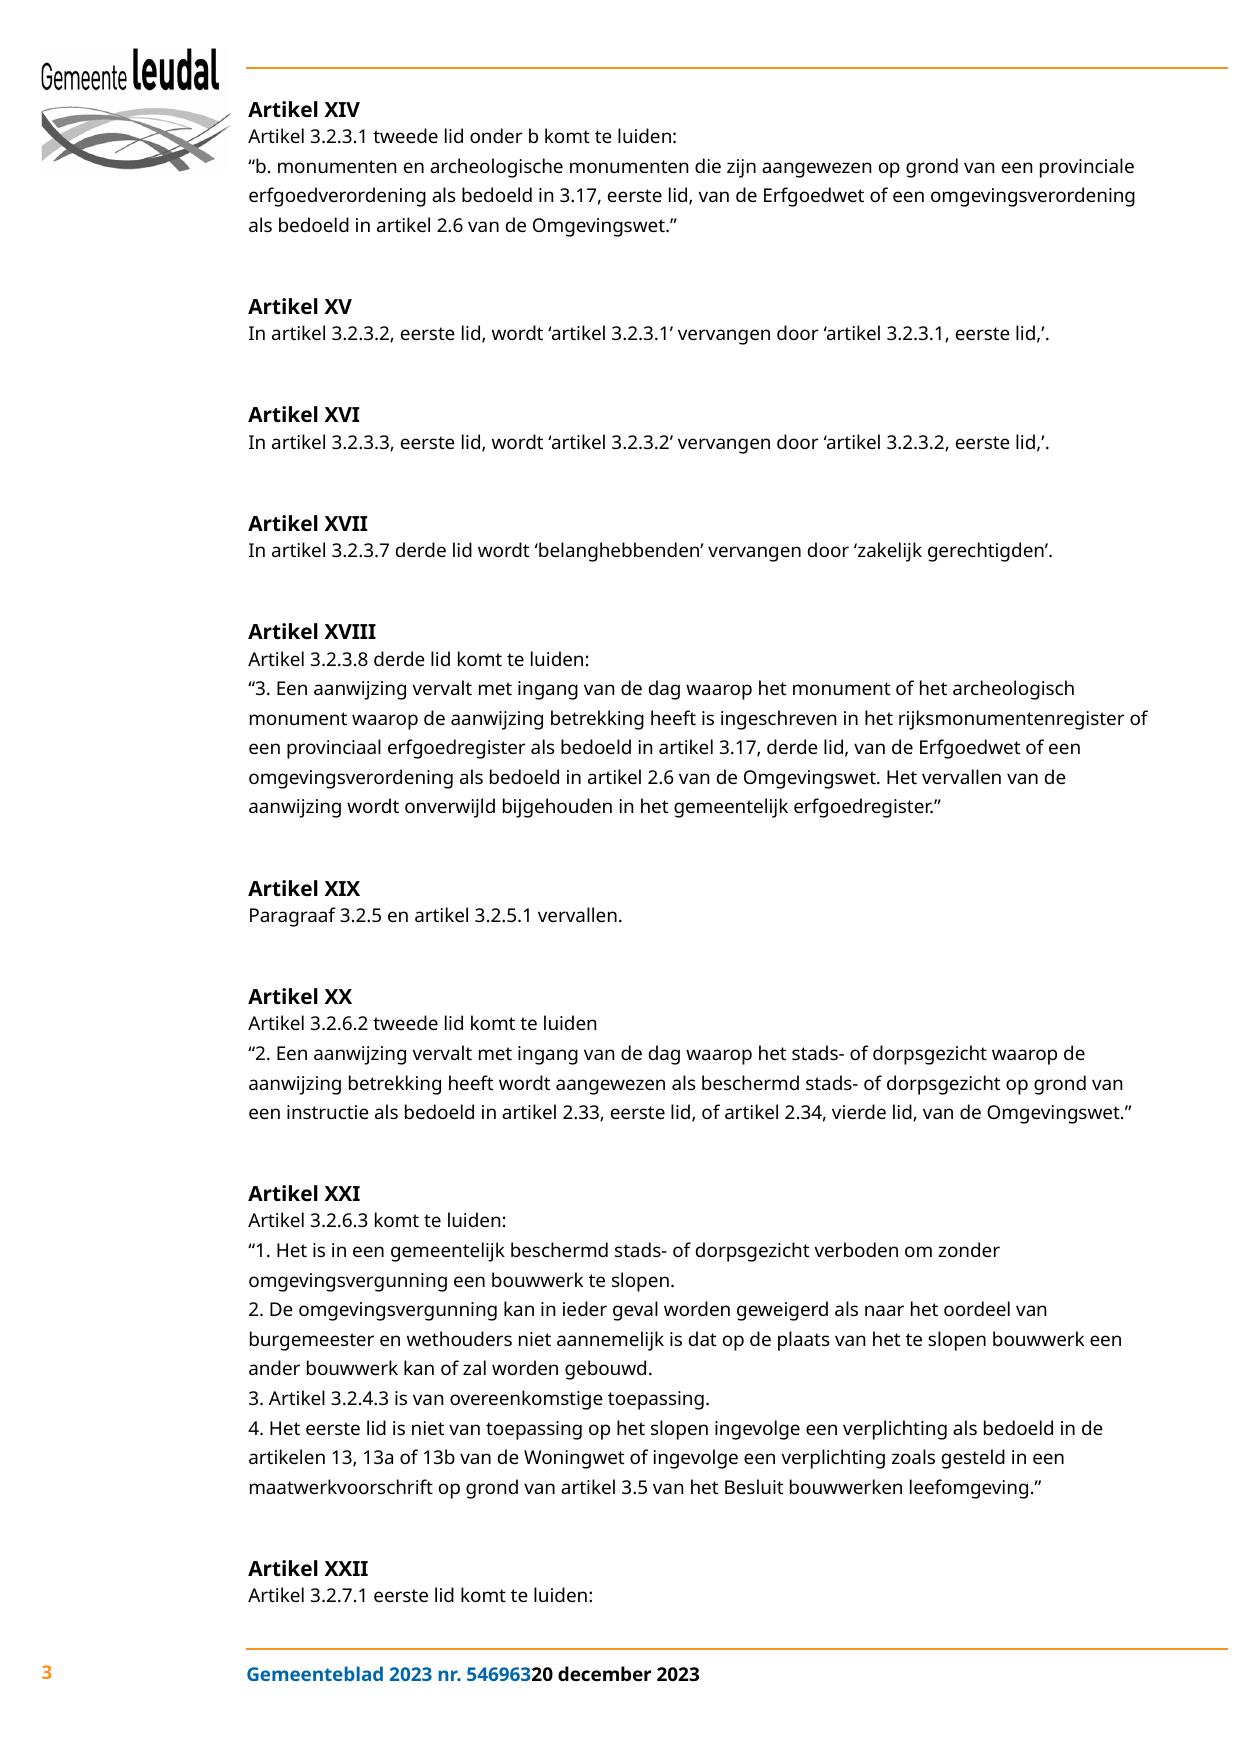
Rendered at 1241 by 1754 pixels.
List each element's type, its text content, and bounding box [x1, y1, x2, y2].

text “b. monumenten en archeologische monumenten die zijn aangewezen op grond van een provinciale erfgoedverordening als bedoeld in 3.17, eerste lid, van de Erfgoedwet of een omgevingsverordening als bedoeld in artikel 2.6 van de Omgevingswet.” [248, 153, 1152, 238]
text Artikel XV [248, 292, 1152, 320]
text Artikel 3.2.3.1 tweede lid onder b komt te luiden: [248, 123, 1152, 149]
text Artikel XXI [248, 1179, 1152, 1208]
text Artikel 3.2.3.8 derde lid komt te luiden: [248, 646, 1152, 671]
text Artikel 3.2.6.3 komt te luiden: [248, 1208, 1152, 1233]
text In artikel 3.2.3.7 derde lid wordt ‘belanghebbenden’ vervangen door ‘zakelijk gerechtigden’. [248, 537, 1152, 563]
text Paragraaf 3.2.5 en artikel 3.2.5.1 vervallen. [248, 902, 1152, 928]
picture [41, 47, 231, 172]
text “1. Het is in een gemeentelijk beschermd stads- of dorpsgezicht verboden om zonder omgevingsvergunning een bouwwerk te slopen. [248, 1237, 1152, 1293]
text In artikel 3.2.3.2, eerste lid, wordt ‘artikel 3.2.3.1’ vervangen door ‘artikel 3.2.3.1, eerste lid,’. [248, 320, 1152, 346]
text 4. Het eerste lid is niet van toepassing op het slopen ingevolge een verplichting als bedoeld in de artikelen 13, 13a of 13b van de Woningwet of ingevolge een verplichting zoals gesteld in een maatwerkvoorschrift op grond van artikel 3.5 van het Besluit bouwwerken leefomgeving.” [248, 1415, 1152, 1500]
text “2. Een aanwijzing vervalt met ingang van de dag waarop het stads- of dorpsgezicht waarop de aanwijzing betrekking heeft wordt aangewezen als beschermd stads- of dorpsgezicht op grond van een instructie als bedoeld in artikel 2.33, eerste lid, of artikel 2.34, vierde lid, van de Omgevingswet.” [248, 1040, 1152, 1125]
text Artikel 3.2.7.1 eerste lid komt te luiden: [248, 1582, 1152, 1608]
text Artikel 3.2.6.2 tweede lid komt te luiden [248, 1011, 1152, 1036]
text “3. Een aanwijzing vervalt met ingang van de dag waarop het monument of het archeologisch monument waarop de aanwijzing betrekking heeft is ingeschreven in het rijksmonumentenregister of een provinciaal erfgoedregister als bedoeld in artikel 3.17, derde lid, van de Erfgoedwet of een omgevingsverordening als bedoeld in artikel 2.6 van de Omgevingswet. Het vervallen van de aanwijzing wordt onverwijld bijgehouden in het gemeentelijk erfgoedregister.” [248, 675, 1152, 819]
text Artikel XX [248, 982, 1152, 1011]
text 3. Artikel 3.2.4.3 is van overeenkomstige toepassing. [248, 1385, 1152, 1411]
text Artikel XVI [248, 400, 1152, 429]
text 2. De omgevingsvergunning kan in ieder geval worden geweigerd als naar het oordeel van burgemeester en wethouders niet aannemelijk is dat op de plaats van het te slopen bouwwerk een ander bouwwerk kan of zal worden gebouwd. [248, 1296, 1152, 1381]
text Artikel XVIII [248, 617, 1152, 646]
text Artikel XIX [248, 874, 1152, 902]
text Artikel XIV [248, 95, 1152, 123]
text Artikel XXII [248, 1554, 1152, 1582]
text In artikel 3.2.3.3, eerste lid, wordt ‘artikel 3.2.3.2’ vervangen door ‘artikel 3.2.3.2, eerste lid,’. [248, 429, 1152, 454]
text Artikel XVII [248, 509, 1152, 537]
